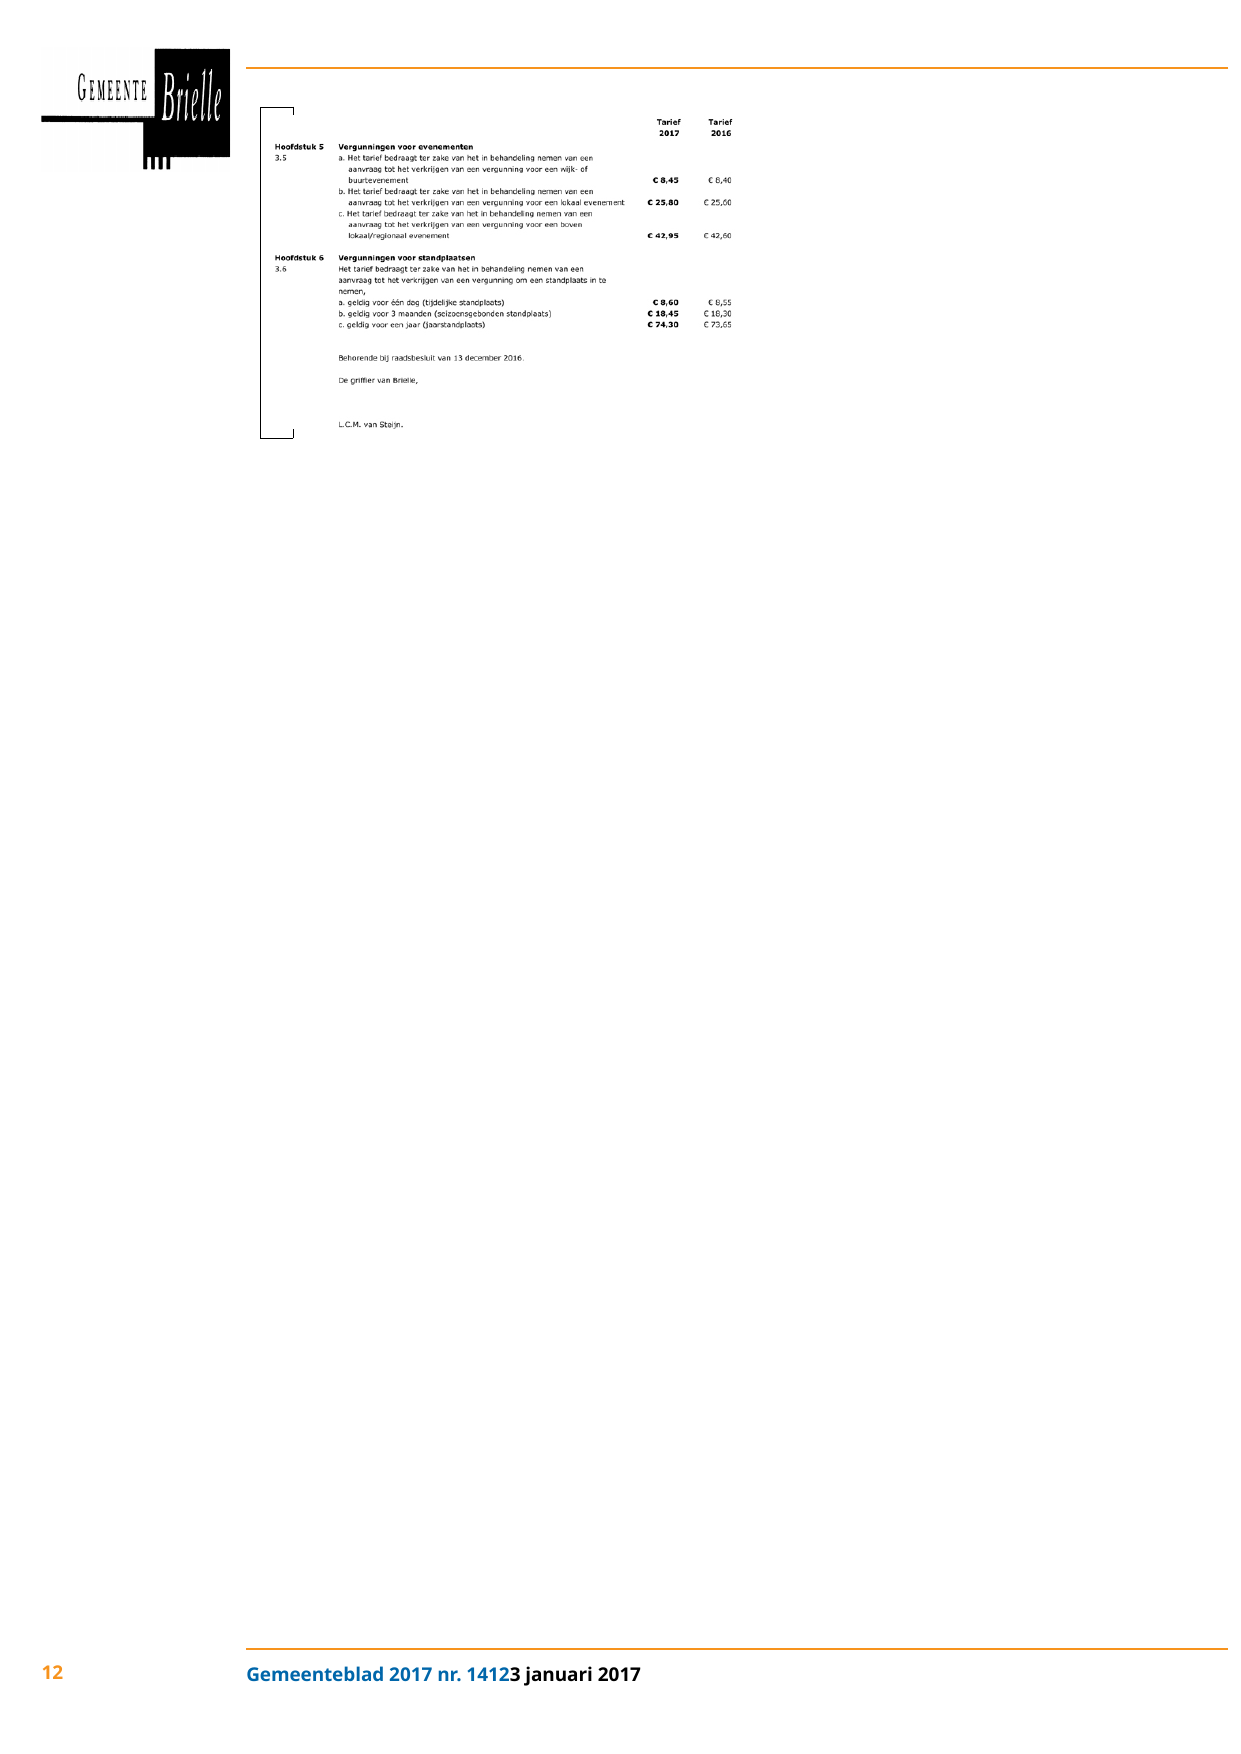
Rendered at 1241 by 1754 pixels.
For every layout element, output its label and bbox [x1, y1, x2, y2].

picture [41, 47, 231, 172]
picture [268, 115, 742, 429]
